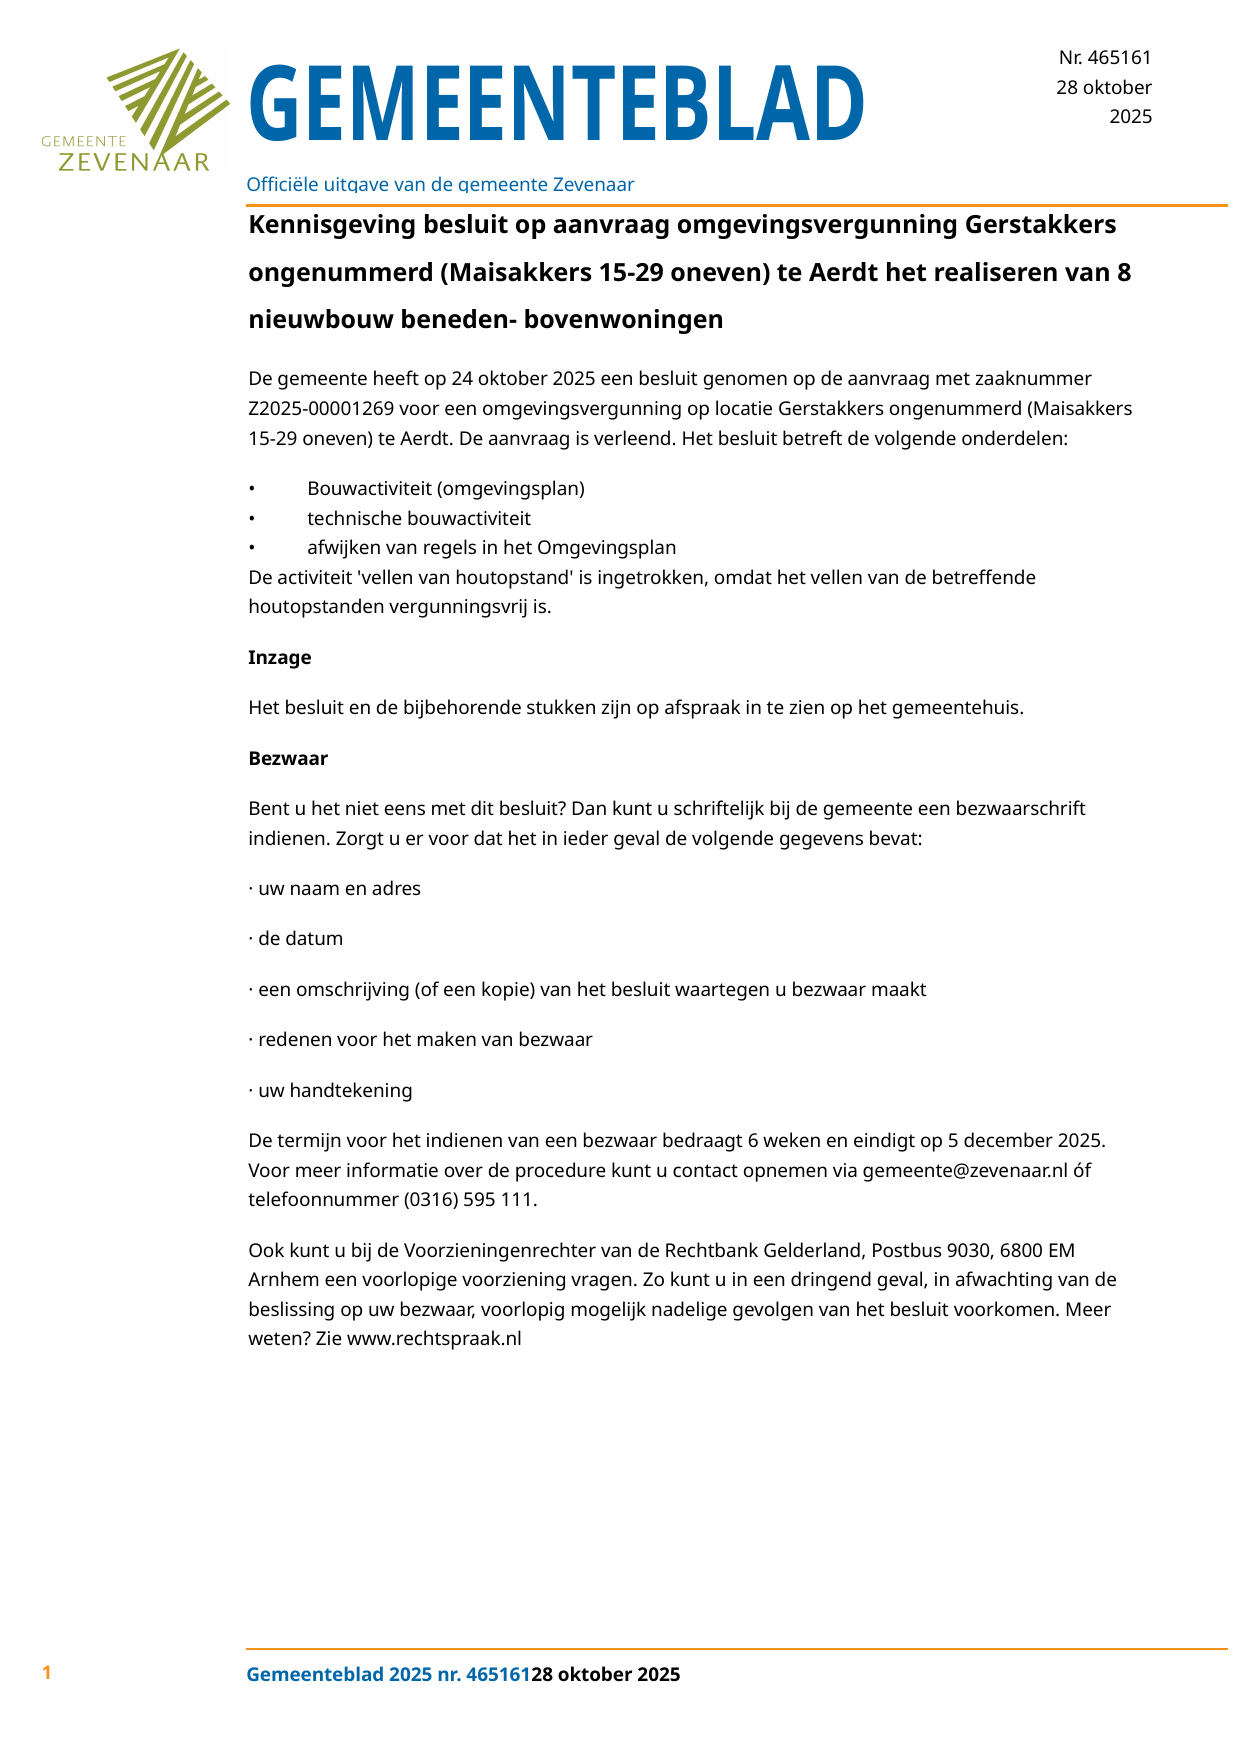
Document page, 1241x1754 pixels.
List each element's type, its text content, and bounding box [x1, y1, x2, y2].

list Bouwactiviteit (omgevingsplan) [248, 475, 1152, 501]
text De activiteit 'vellen van houtopstand' is ingetrokken, omdat het vellen van de betreffende houtopstanden vergunningsvrij is. [248, 564, 1152, 619]
text · redenen voor het maken van bezwaar [248, 1026, 1152, 1052]
text Het besluit en de bijbehorende stukken zijn op afspraak in te zien op het gemeentehuis. [248, 694, 1152, 720]
text Bent u het niet eens met dit besluit? Dan kunt u schriftelijk bij de gemeente een bezwaarschrift indienen. Zorgt u er voor dat het in ieder geval de volgende gegevens bevat: [248, 795, 1152, 850]
picture [41, 47, 231, 172]
text Inzage [248, 644, 1152, 669]
text · uw naam en adres [248, 875, 1152, 901]
list technische bouwactiviteit [248, 505, 1152, 530]
text Bezwaar [248, 745, 1152, 770]
text Ook kunt u bij de Voorzieningenrechter van de Rechtbank Gelderland, Postbus 9030, 6800 EM Arnhem een voorlopige voorziening vragen. Zo kunt u in een dringend geval, in afwachting van de beslissing op uw bezwaar, voorlopig mogelijk nadelige gevolgen van het besluit voorkomen. Meer weten? Zie www.rechtspraak.nl [248, 1237, 1152, 1351]
text De gemeente heeft op 24 oktober 2025 een besluit genomen op de aanvraag met zaaknummer Z2025-00001269 voor een omgevingsvergunning op locatie Gerstakkers ongenummerd (Maisakkers 15-29 oneven) te Aerdt. De aanvraag is verleend. Het besluit betreft de volgende onderdelen: [248, 366, 1152, 450]
list afwijken van regels in het Omgevingsplan [248, 534, 1152, 560]
text · een omschrijving (of een kopie) van het besluit waartegen u bezwaar maakt [248, 976, 1152, 1002]
text · uw handtekening [248, 1077, 1152, 1102]
text De termijn voor het indienen van een bezwaar bedraagt 6 weken en eindigt op 5 december 2025. Voor meer informatie over de procedure kunt u contact opnemen via gemeente@zevenaar.nl óf telefoonnummer (0316) 595 111. [248, 1127, 1152, 1212]
text · de datum [248, 926, 1152, 951]
text Kennisgeving besluit op aanvraag omgevingsvergunning Gerstakkers ongenummerd (Maisakkers 15-29 oneven) te Aerdt het realiseren van 8 nieuwbouw beneden- bovenwoningen [248, 207, 1152, 336]
